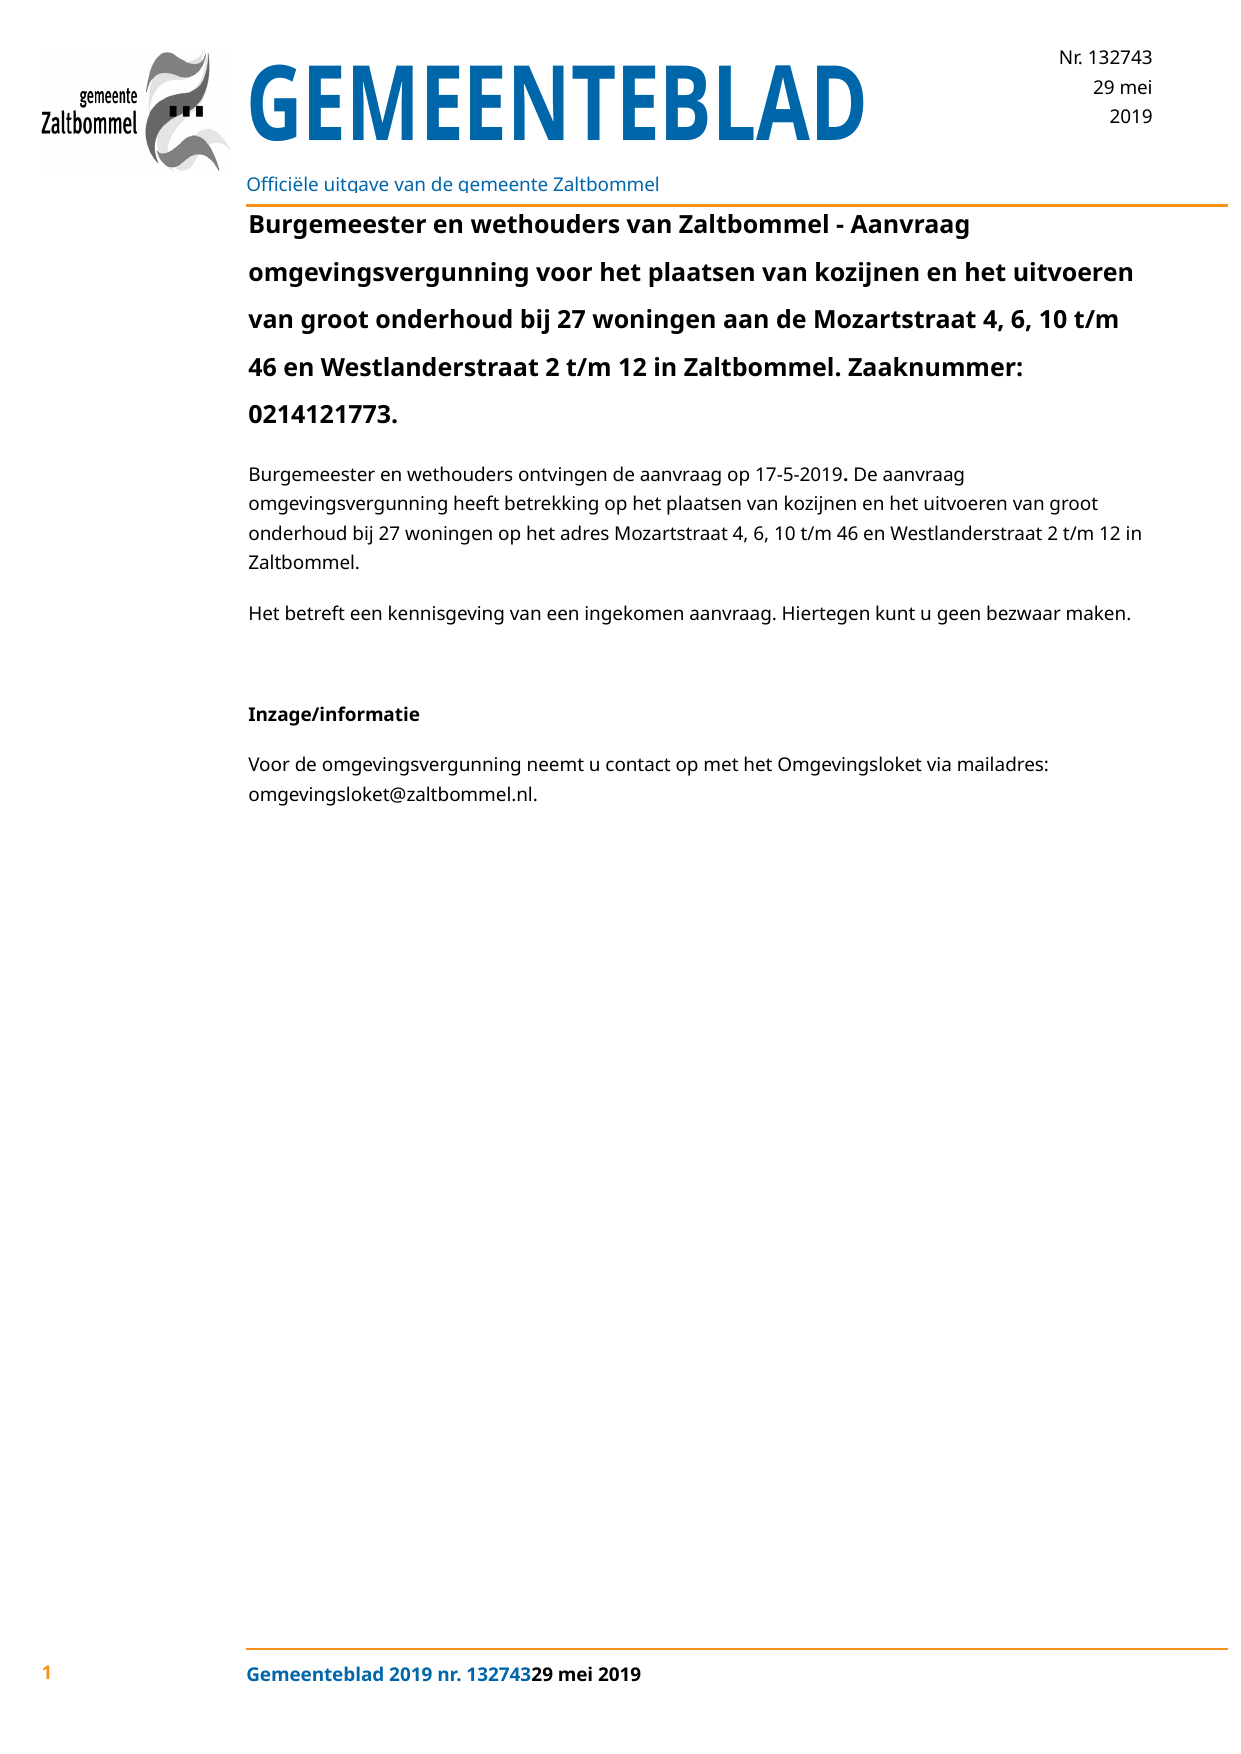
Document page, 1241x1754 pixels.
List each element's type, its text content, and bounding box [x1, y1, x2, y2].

picture [41, 47, 231, 172]
text Voor de omgevingsvergunning neemt u contact op met het Omgevingsloket via mailadres: omgevingsloket@zaltbommel.nl. [248, 751, 1152, 806]
text Burgemeester en wethouders ontvingen de aanvraag op 17-5-2019. De aanvraag omgevingsvergunning heeft betrekking op het plaatsen van kozijnen en het uitvoeren van groot onderhoud bij 27 woningen op het adres Mozartstraat 4, 6, 10 t/m 46 en Westlanderstraat 2 t/m 12 in Zaltbommel. [248, 461, 1152, 575]
text Het betreft een kennisgeving van een ingekomen aanvraag. Hiertegen kunt u geen bezwaar maken. [248, 600, 1152, 626]
text Burgemeester en wethouders van Zaltbommel - Aanvraag omgevingsvergunning voor het plaatsen van kozijnen en het uitvoeren van groot onderhoud bij 27 woningen aan de Mozartstraat 4, 6, 10 t/m 46 en Westlanderstraat 2 t/m 12 in Zaltbommel. Zaaknummer: 0214121773. [248, 207, 1152, 431]
text Inzage/informatie [248, 701, 1152, 726]
